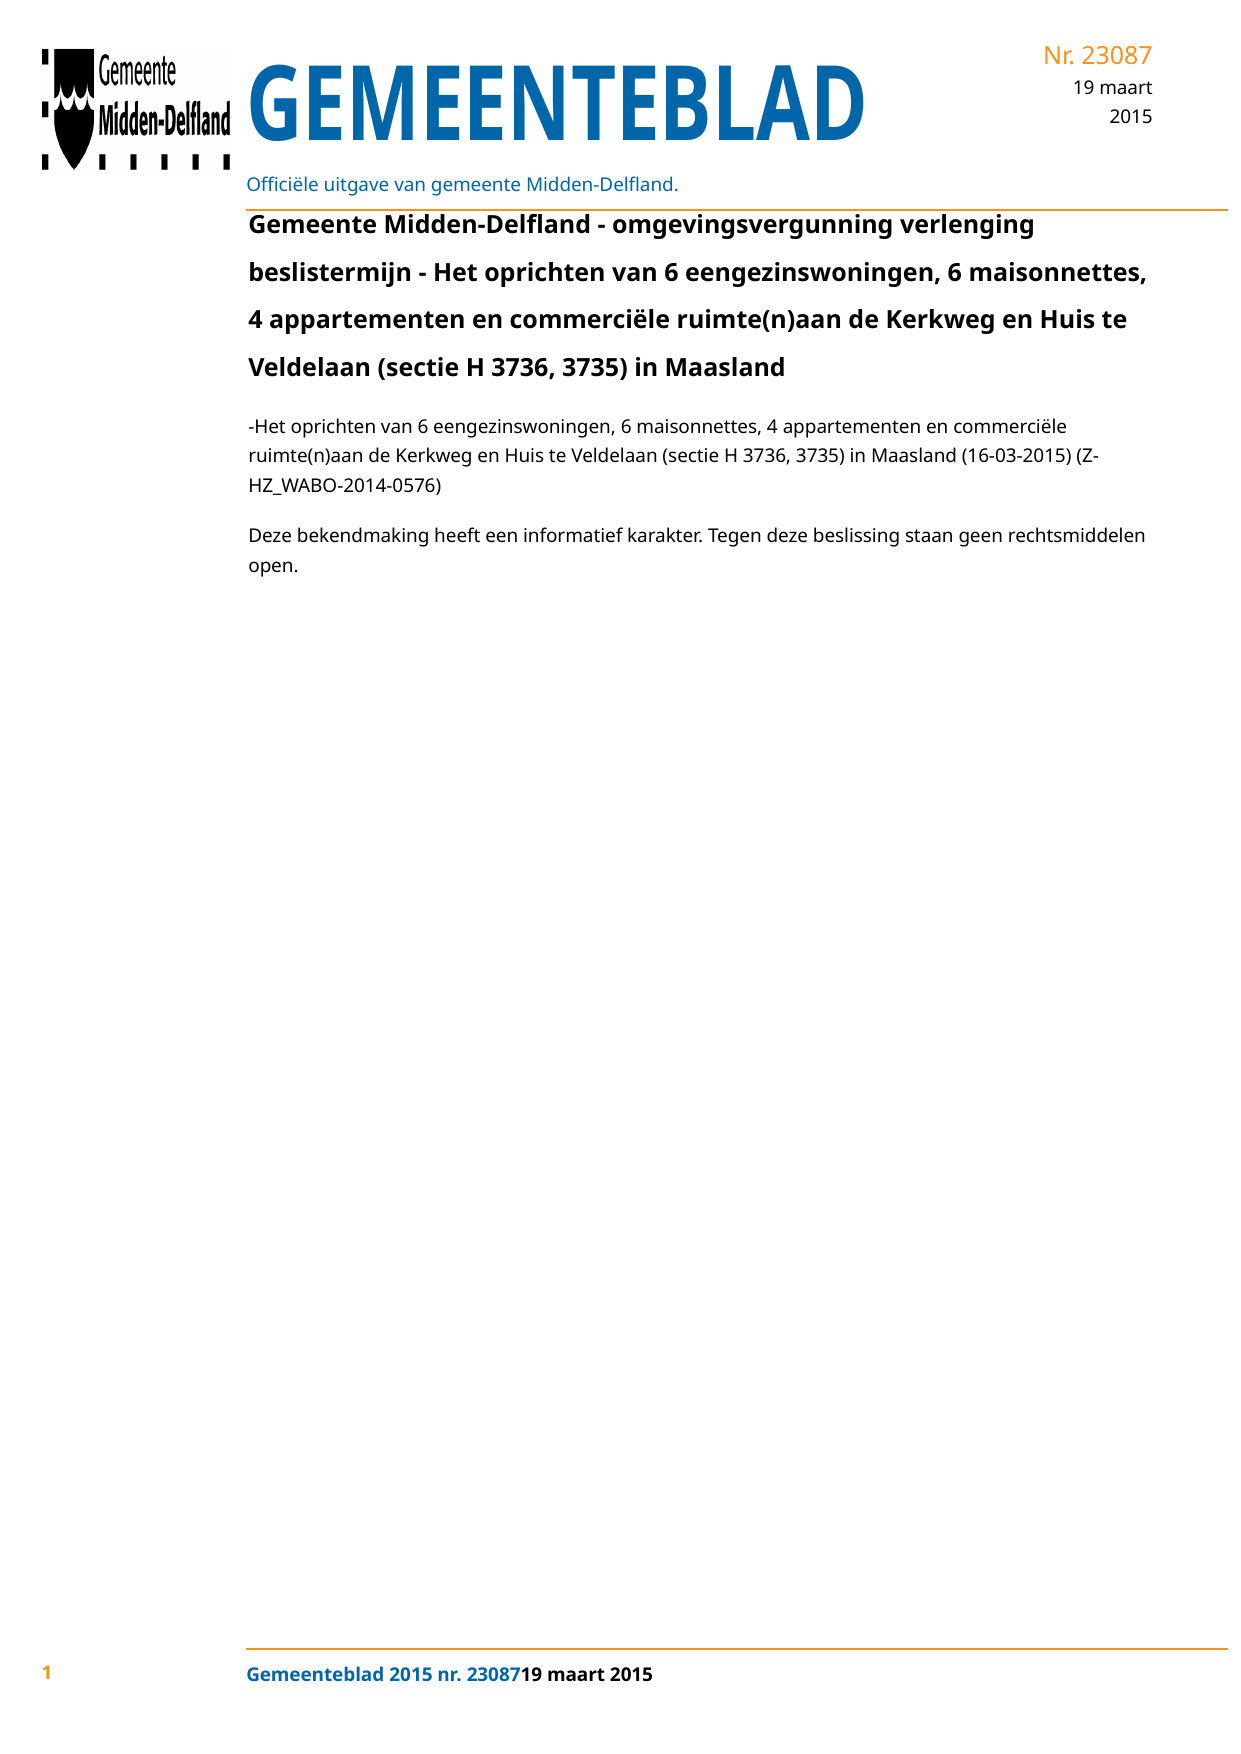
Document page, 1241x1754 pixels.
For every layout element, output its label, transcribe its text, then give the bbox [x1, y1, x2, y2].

picture [41, 47, 231, 172]
text Gemeente Midden-Delfland - omgevingsvergunning verlenging beslistermijn - Het oprichten van 6 eengezinswoningen, 6 maisonnettes, 4 appartementen en commerciële ruimte(n)aan de Kerkweg en Huis te Veldelaan (sectie H 3736, 3735) in Maasland [248, 211, 1152, 384]
text -Het oprichten van 6 eengezinswoningen, 6 maisonnettes, 4 appartementen en commerciële ruimte(n)aan de Kerkweg en Huis te Veldelaan (sectie H 3736, 3735) in Maasland (16-03-2015) (Z-HZ_WABO-2014-0576) [248, 413, 1152, 498]
text Deze bekendmaking heeft een informatief karakter. Tegen deze beslissing staan geen rechtsmiddelen open. [248, 523, 1152, 578]
